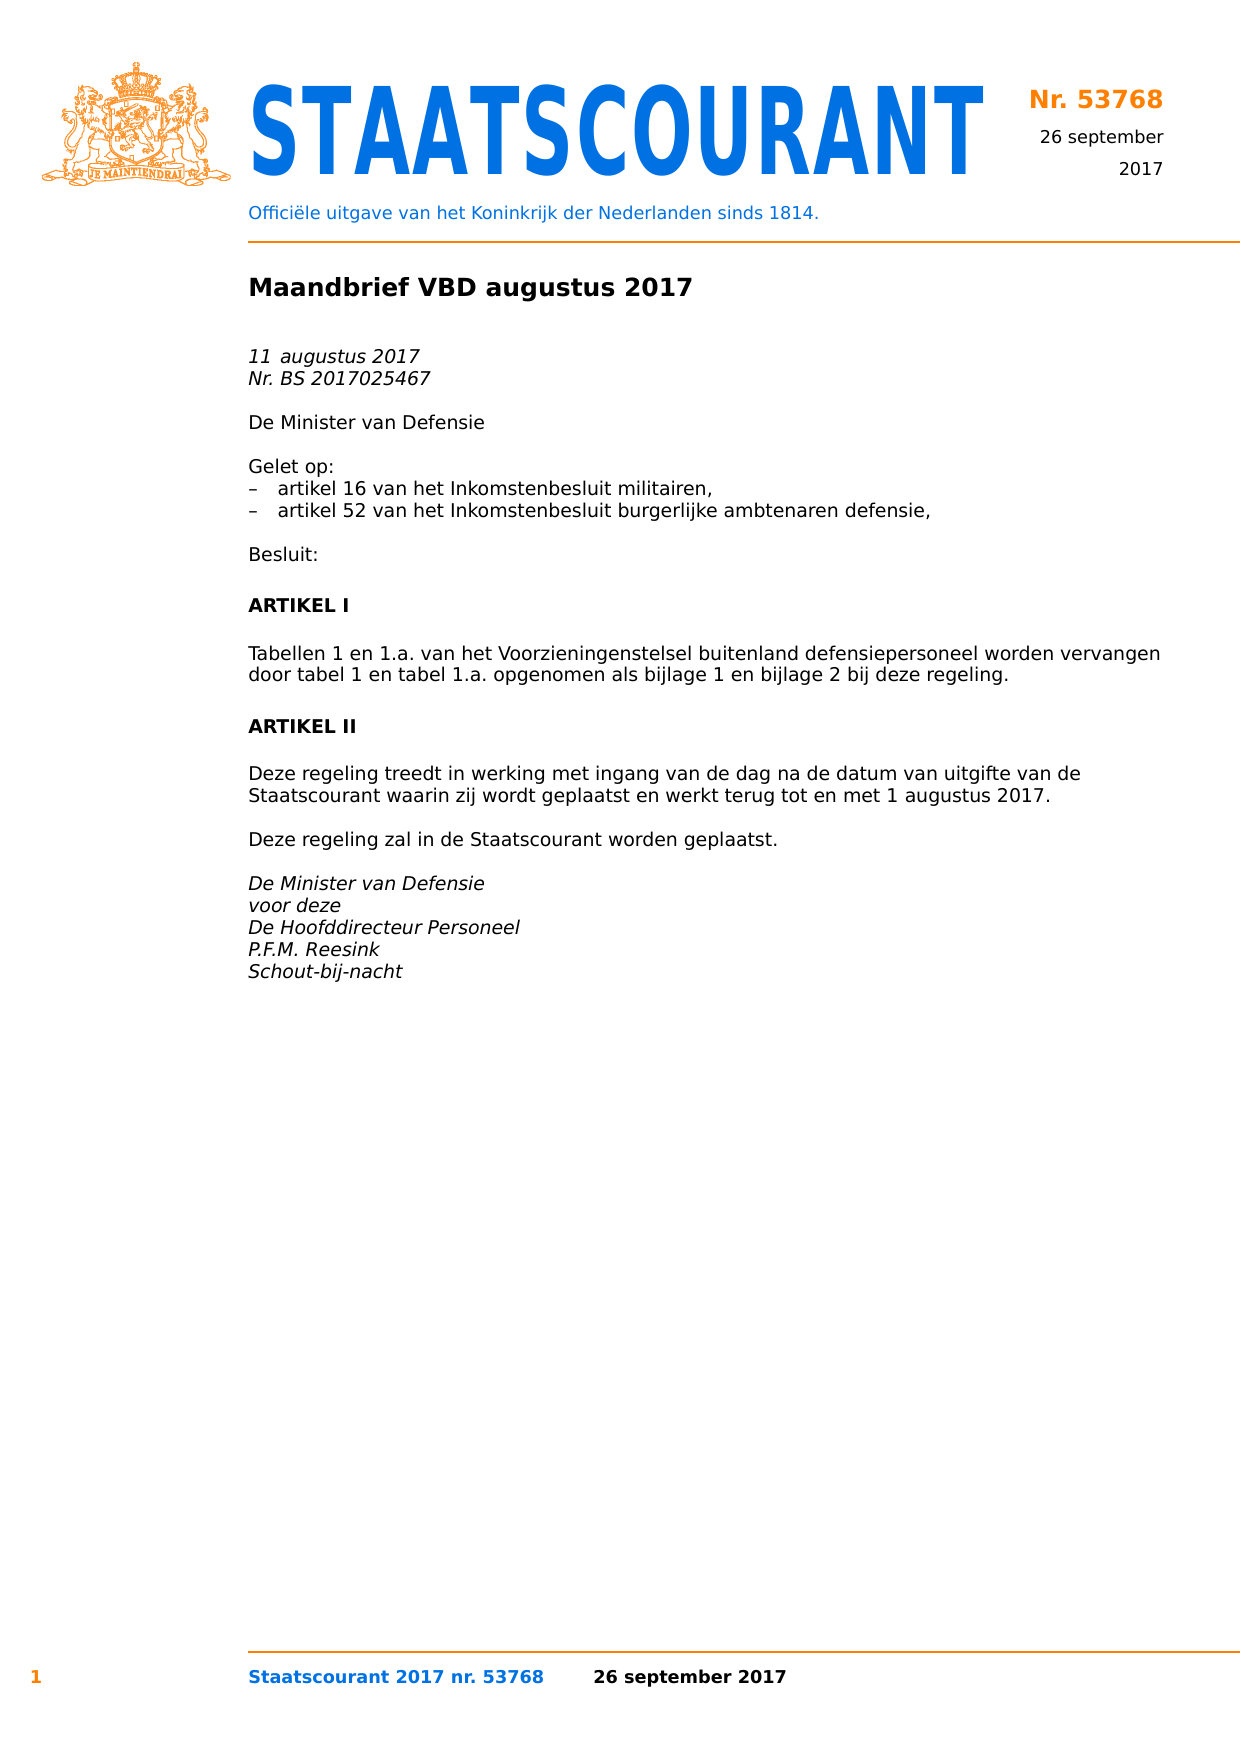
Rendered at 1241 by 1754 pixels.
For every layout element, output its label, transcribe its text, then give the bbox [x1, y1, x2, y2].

text Deze regeling treedt in werking met ingang van de dag na de datum van uitgifte van de Staatscourant waarin zij wordt geplaatst en werkt terug tot en met 1 augustus 2017. [248, 763, 1163, 807]
text Gelet op: [248, 456, 1163, 478]
table_cell Officiële uitgave van het Koninkrijk der Nederlanden sinds 1814. [248, 203, 1240, 241]
table_cell 2017 [998, 153, 1240, 203]
table_cell 26 september [998, 121, 1240, 153]
text De Minister van Defensie [248, 412, 1163, 434]
text Nr. BS 2017025467 [248, 368, 1163, 390]
subtitle ARTIKEL I [248, 595, 1163, 617]
text Deze regeling zal in de Staatscourant worden geplaatst. [248, 829, 1163, 851]
text 11 augustus 2017 [248, 346, 1163, 368]
text Tabellen 1 en 1.a. van het Voorzieningenstelsel buitenland defensiepersoneel worden vervangen door tabel 1 en tabel 1.a. opgenomen als bijlage 1 en bijlage 2 bij deze regeling. [248, 642, 1163, 686]
picture [41, 62, 231, 186]
text Besluit: [248, 543, 1163, 565]
subtitle ARTIKEL II [248, 716, 1163, 738]
table_header STAATSCOURANT [248, 62, 998, 203]
text De Minister van Defensie voor deze De Hoofddirecteur Personeel P.F.M. Reesink Schout-bij-nacht [248, 873, 1163, 983]
text – artikel 52 van het Inkomstenbesluit burgerlijke ambtenaren defensie, [248, 499, 1163, 522]
table_header [25, 62, 248, 241]
text – artikel 16 van het Inkomstenbesluit militairen, [248, 478, 1163, 499]
table_header Nr. 53768 [998, 62, 1240, 121]
subtitle Maandbrief VBD augustus 2017 [248, 273, 1163, 302]
